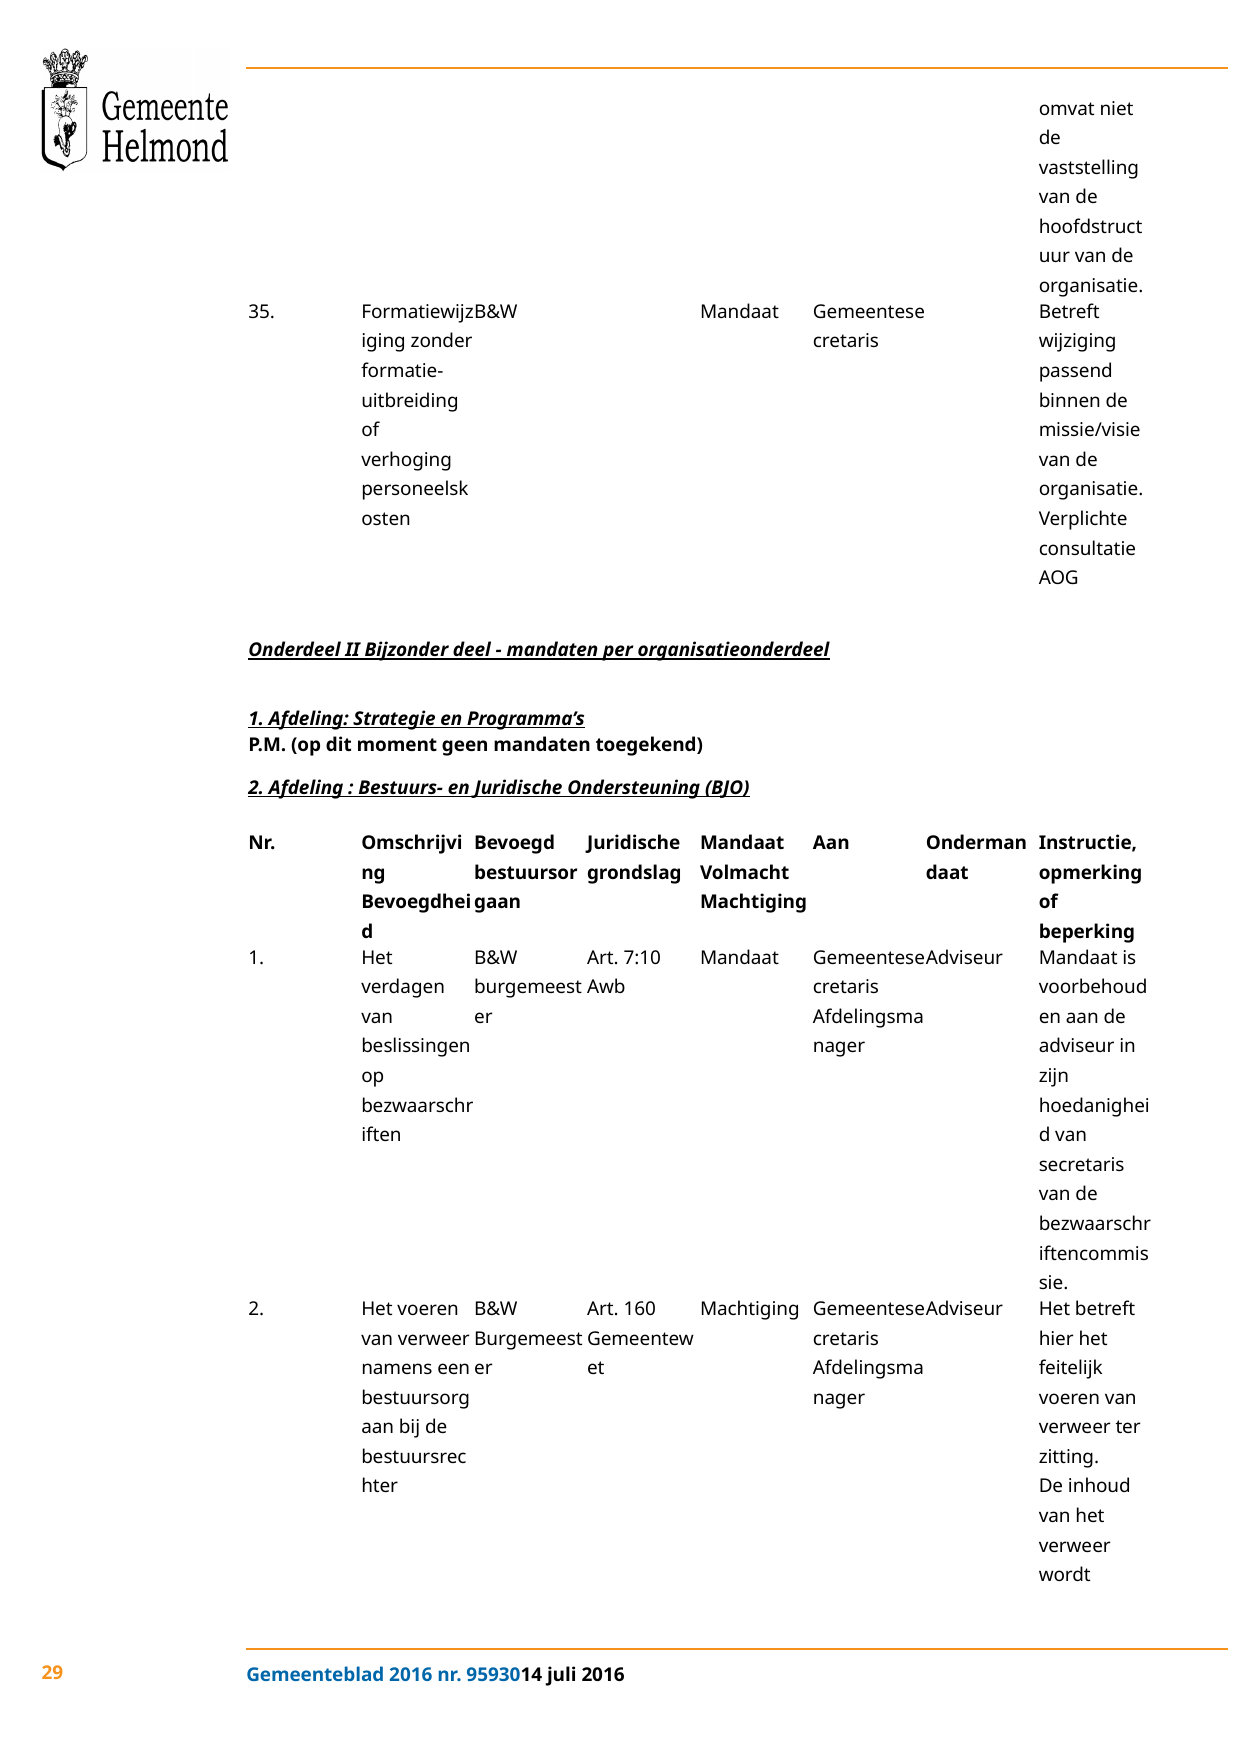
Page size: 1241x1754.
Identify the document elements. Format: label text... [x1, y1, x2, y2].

table_cell Formatiewijziging zonder formatie-uitbreiding of verhoging personeelskosten [361, 298, 474, 590]
table_cell B&W Burgemeester [474, 1295, 587, 1587]
table_header Aan [813, 830, 926, 944]
text 2. Afdeling : Bestuurs- en Juridische Ondersteuning (BJO) [248, 774, 1152, 800]
table_header Ondermandaat [926, 830, 1038, 944]
table_cell Machtiging [700, 1295, 813, 1587]
table_header Instructie, opmerking of beperking [1039, 830, 1152, 944]
table_cell [700, 95, 813, 298]
text Onderdeel II Bijzonder deel - mandaten per organisatieonderdeel [248, 636, 1152, 662]
table_cell Gemeentesecretaris Afdelingsmanager [813, 1295, 926, 1587]
table_cell [926, 298, 1038, 590]
table_cell Adviseur [926, 944, 1038, 1295]
table_cell Art. 160 Gemeentewet [587, 1295, 700, 1587]
table_cell Mandaat [700, 944, 813, 1295]
picture [41, 47, 231, 172]
table_cell Betreft wijziging passend binnen de missie/visie van de organisatie. Verplichte consultatie AOG [1039, 298, 1152, 590]
table_cell [813, 95, 926, 298]
table_cell 2. [248, 1295, 361, 1587]
table_cell omvat niet de vaststelling van de hoofdstructuur van de organisatie. [1039, 95, 1152, 298]
table_cell [926, 95, 1038, 298]
table_cell [361, 95, 474, 298]
table_cell Het betreft hier het feitelijk voeren van verweer ter zitting. De inhoud van het verweer wordt [1039, 1295, 1152, 1587]
table_cell [587, 95, 700, 298]
table_header Bevoegd bestuursorgaan [474, 830, 587, 944]
table_header Juridische grondslag [587, 830, 700, 944]
table_cell Het voeren van verweer namens een bestuursorgaan bij de bestuursrechter [361, 1295, 474, 1587]
table_cell Mandaat [700, 298, 813, 590]
table_header Omschrijving Bevoegdheid [361, 830, 474, 944]
text 1. Afdeling: Strategie en Programma’s [248, 705, 1152, 731]
table_header Nr. [248, 830, 361, 944]
table_cell B&W burgemeester [474, 944, 587, 1295]
table_cell Mandaat is voorbehouden aan de adviseur in zijn hoedanigheid van secretaris van de bezwaarschriftencommissie. [1039, 944, 1152, 1295]
table_cell [474, 95, 587, 298]
table_cell [587, 298, 700, 590]
table_cell B&W [474, 298, 587, 590]
table_cell Art. 7:10 Awb [587, 944, 700, 1295]
table_cell 35. [248, 298, 361, 590]
table_cell [248, 95, 361, 298]
text P.M. (op dit moment geen mandaten toegekend) [248, 731, 1152, 757]
table_cell 1. [248, 944, 361, 1295]
table_cell Het verdagen van beslissingen op bezwaarschriften [361, 944, 474, 1295]
table_cell Gemeentesecretaris [813, 298, 926, 590]
table_cell Gemeentesecretaris Afdelingsmanager [813, 944, 926, 1295]
table_header Mandaat Volmacht Machtiging [700, 830, 813, 944]
table_cell Adviseur [926, 1295, 1038, 1587]
